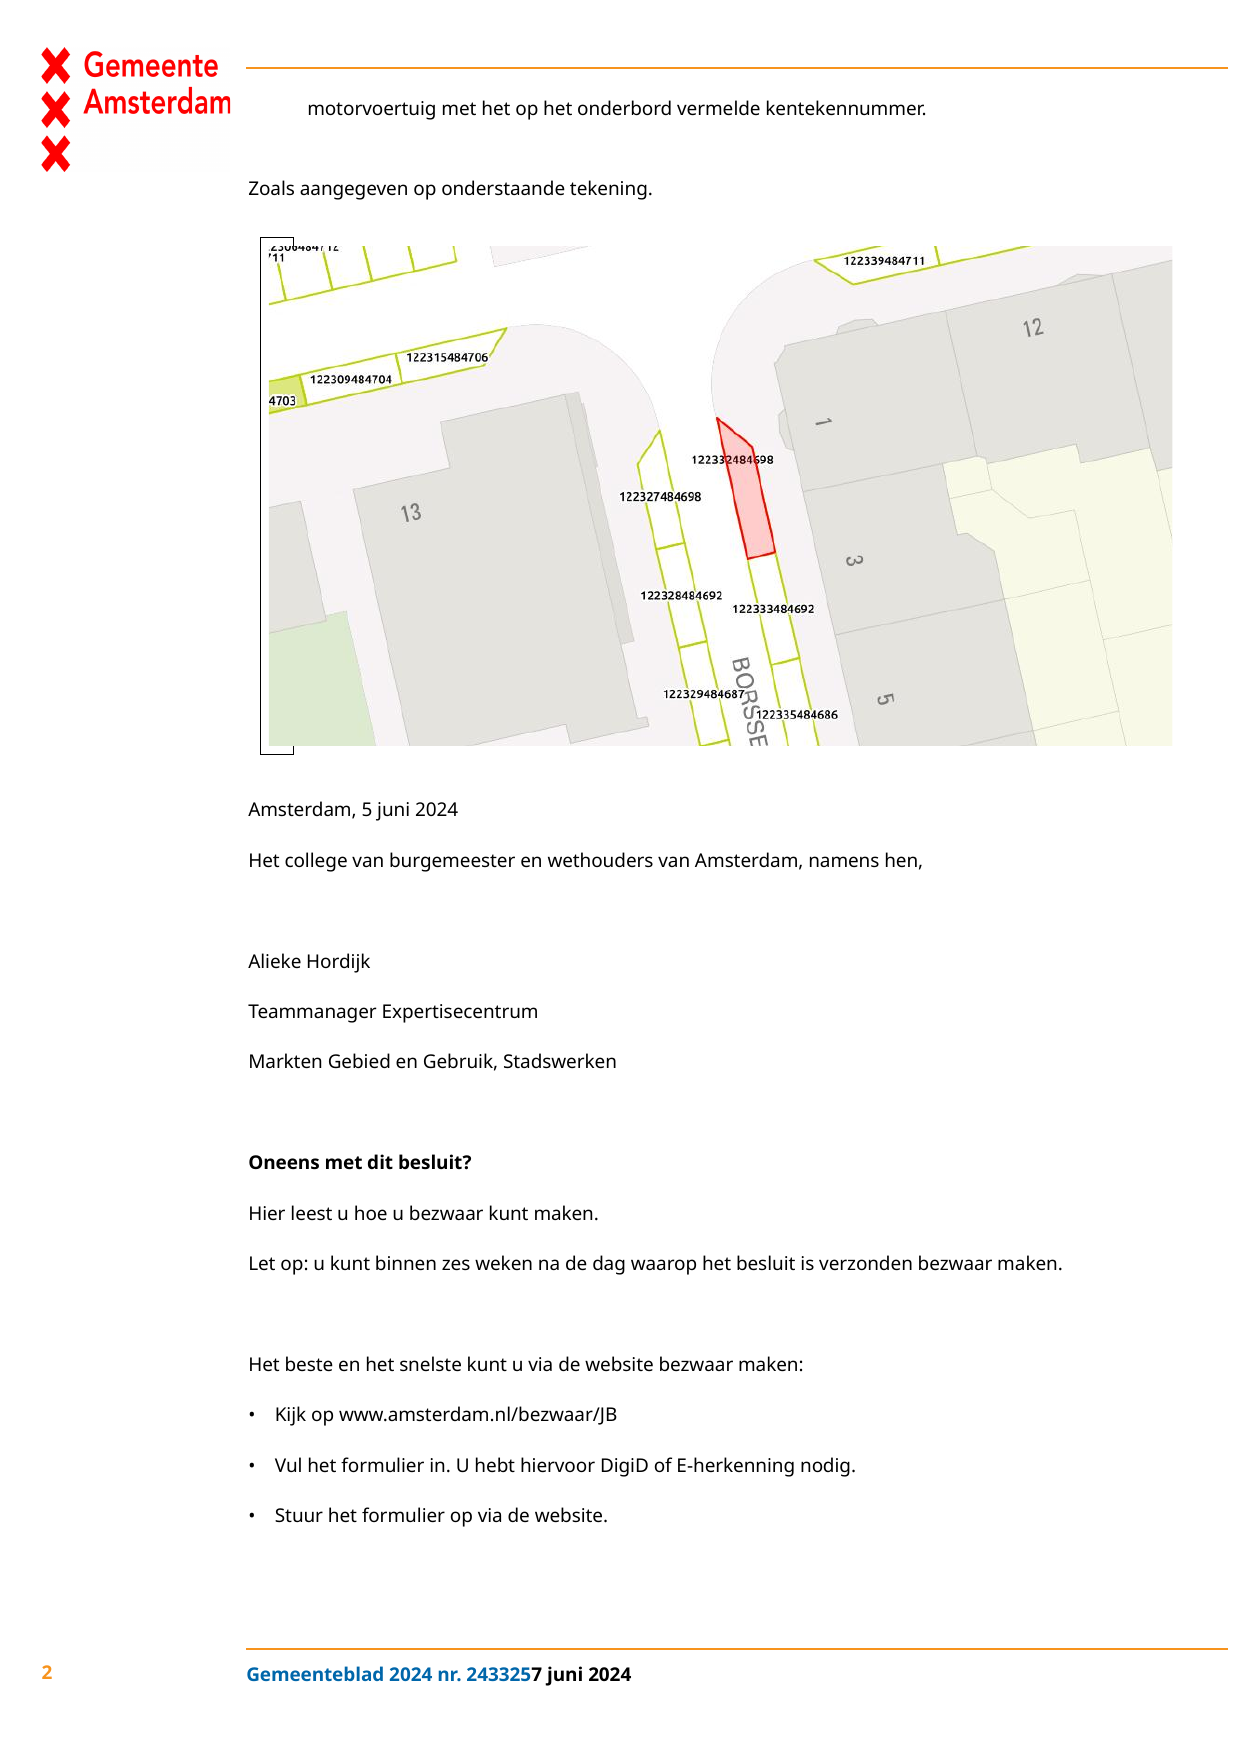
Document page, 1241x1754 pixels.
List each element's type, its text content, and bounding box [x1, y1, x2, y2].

text Let op: u kunt binnen zes weken na de dag waarop het besluit is verzonden bezwaar maken. [248, 1250, 1152, 1276]
text • Stuur het formulier op via de website. [248, 1502, 1152, 1528]
text Oneens met dit besluit? [248, 1149, 1152, 1175]
text • Vul het formulier in. U hebt hiervoor DigiD of E-herkenning nodig. [248, 1452, 1152, 1478]
text Zoals aangegeven op onderstaande tekening. [248, 175, 1152, 201]
picture [268, 246, 1173, 746]
text • Kijk op www.amsterdam.nl/bezwaar/JB [248, 1402, 1152, 1427]
text Teammanager Expertisecentrum [248, 998, 1152, 1024]
text Amsterdam, 5 juni 2024 [248, 797, 1152, 822]
picture [41, 47, 231, 172]
text Alieke Hordijk [248, 948, 1152, 974]
text Hier leest u hoe u bezwaar kunt maken. [248, 1200, 1152, 1226]
text Markten Gebied en Gebruik, Stadswerken [248, 1049, 1152, 1074]
list motorvoertuig met het op het onderbord vermelde kentekennummer. [248, 95, 1152, 121]
text Het beste en het snelste kunt u via de website bezwaar maken: [248, 1351, 1152, 1377]
text Het college van burgemeester en wethouders van Amsterdam, namens hen, [248, 847, 1152, 873]
